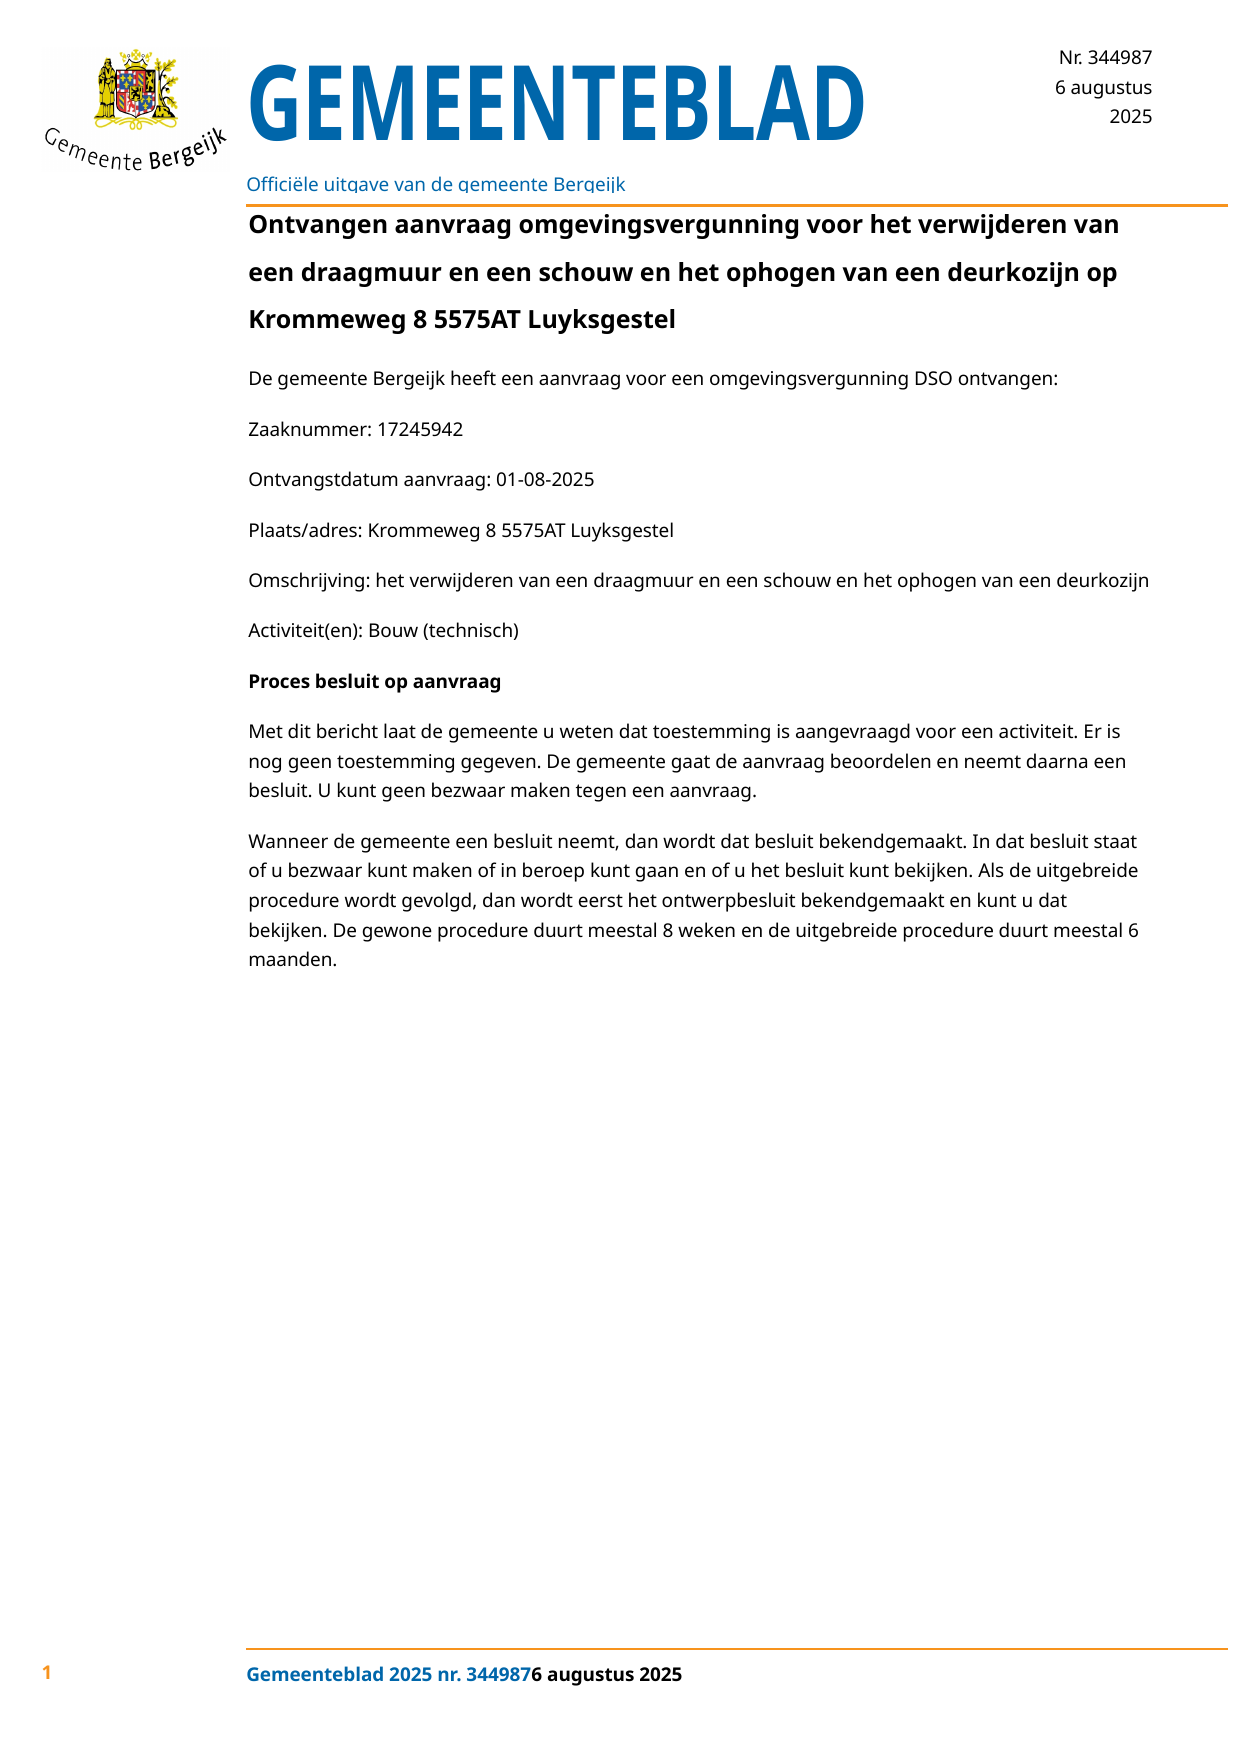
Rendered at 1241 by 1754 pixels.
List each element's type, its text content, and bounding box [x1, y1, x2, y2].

text Plaats/adres: Krommeweg 8 5575AT Luyksgestel [248, 517, 1152, 542]
text Ontvangen aanvraag omgevingsvergunning voor het verwijderen van een draagmuur en een schouw en het ophogen van een deurkozijn op Krommeweg 8 5575AT Luyksgestel [248, 207, 1152, 336]
text Omschrijving: het verwijderen van een draagmuur en een schouw en het ophogen van een deurkozijn [248, 567, 1152, 593]
picture [41, 47, 231, 172]
text Met dit bericht laat de gemeente u weten dat toestemming is aangevraagd voor een activiteit. Er is nog geen toestemming gegeven. De gemeente gaat de aanvraag beoordelen en neemt daarna een besluit. U kunt geen bezwaar maken tegen een aanvraag. [248, 718, 1152, 803]
text Ontvangstdatum aanvraag: 01-08-2025 [248, 466, 1152, 492]
text Activiteit(en): Bouw (technisch) [248, 618, 1152, 643]
text Zaaknummer: 17245942 [248, 416, 1152, 442]
text Wanneer de gemeente een besluit neemt, dan wordt dat besluit bekendgemaakt. In dat besluit staat of u bezwaar kunt maken of in beroep kunt gaan en of u het besluit kunt bekijken. Als de uitgebreide procedure wordt gevolgd, dan wordt eerst het ontwerpbesluit bekendgemaakt en kunt u dat bekijken. De gewone procedure duurt meestal 8 weken en de uitgebreide procedure duurt meestal 6 maanden. [248, 828, 1152, 972]
text Proces besluit op aanvraag [248, 668, 1152, 694]
text De gemeente Bergeijk heeft een aanvraag voor een omgevingsvergunning DSO ontvangen: [248, 366, 1152, 391]
